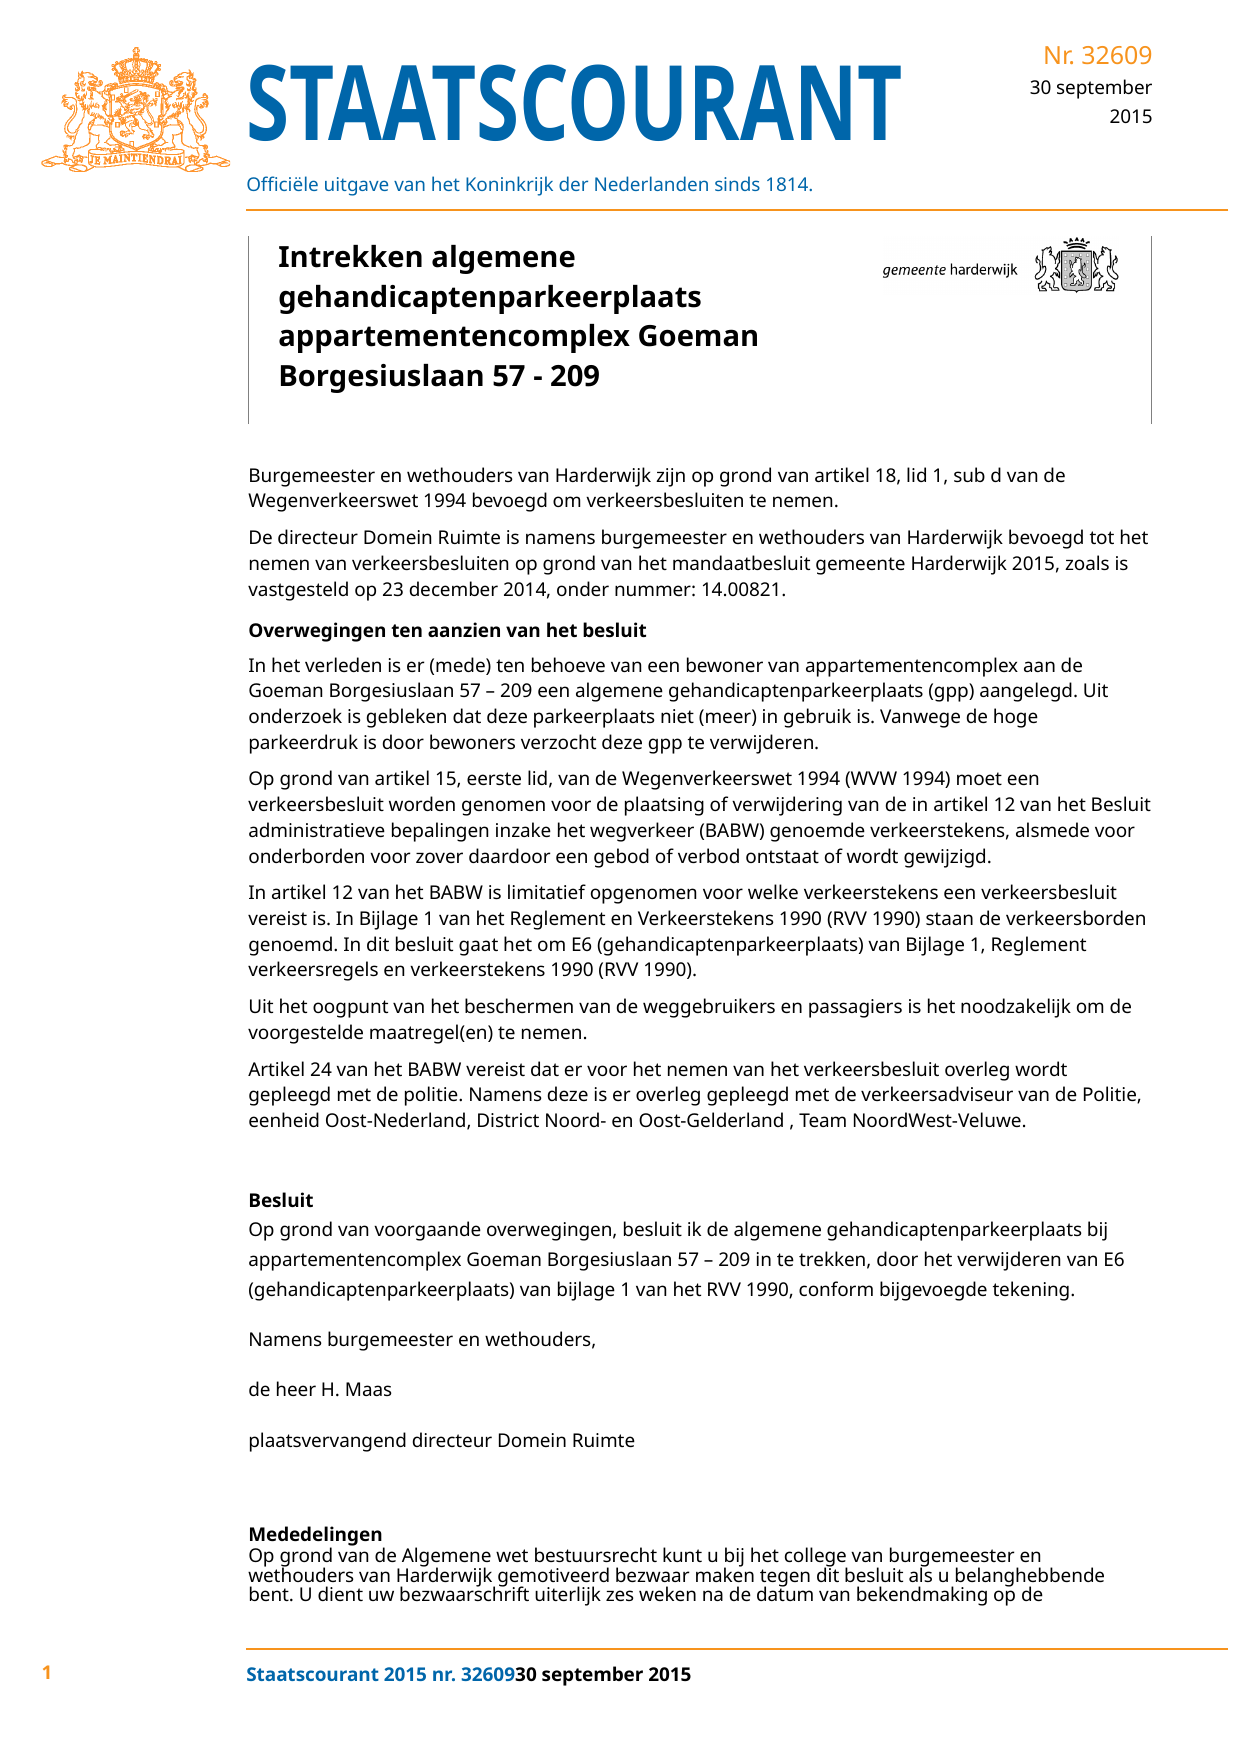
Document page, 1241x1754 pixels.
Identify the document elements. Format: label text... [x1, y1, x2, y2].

text Burgemeester en wethouders van Harderwijk zijn op grond van artikel 18, lid 1, sub d van de Wegenverkeerswet 1994 bevoegd om verkeersbesluiten te nemen. [248, 462, 1152, 513]
text In het verleden is er (mede) ten behoeve van een bewoner van appartementencomplex aan de Goeman Borgesiuslaan 57 – 209 een algemene gehandicaptenparkeerplaats (gpp) aangelegd. Uit onderzoek is gebleken dat deze parkeerplaats niet (meer) in gebruik is. Vanwege de hoge parkeerdruk is door bewoners verzocht deze gpp te verwijderen. [248, 652, 1152, 755]
text Op grond van artikel 15, eerste lid, van de Wegenverkeerswet 1994 (WVW 1994) moet een verkeersbesluit worden genomen voor de plaatsing of verwijdering van de in artikel 12 van het Besluit administratieve bepalingen inzake het wegverkeer (BABW) genoemde verkeerstekens, alsmede voor onderborden voor zover daardoor een gebod of verbod ontstaat of wordt gewijzigd. [248, 766, 1152, 868]
table_header Intrekken algemene gehandicaptenparkeerplaats appartementencomplex Goeman Borgesiuslaan 57 - 209 [249, 236, 850, 424]
text In artikel 12 van het BABW is limitatief opgenomen voor welke verkeerstekens een verkeersbesluit vereist is. In Bijlage 1 van het Reglement en Verkeerstekens 1990 (RVV 1990) staan de verkeersborden genoemd. In dit besluit gaat het om E6 (gehandicaptenparkeerplaats) van Bijlage 1, Reglement verkeersregels en verkeerstekens 1990 (RVV 1990). [248, 879, 1152, 982]
text Mededelingen [248, 1522, 1152, 1547]
text Besluit [248, 1187, 1152, 1213]
text Op grond van voorgaande overwegingen, besluit ik de algemene gehandicaptenparkeerplaats bij appartementencomplex Goeman Borgesiuslaan 57 – 209 in te trekken, door het verwijderen van E6 (gehandicaptenparkeerplaats) van bijlage 1 van het RVV 1990, conform bijgevoegde tekening. [248, 1217, 1152, 1301]
text plaatsvervangend directeur Domein Ruimte [248, 1427, 1152, 1453]
text Overwegingen ten aanzien van het besluit [248, 618, 1152, 643]
text Namens burgemeester en wethouders, [248, 1326, 1152, 1352]
picture [882, 236, 1119, 295]
text Op grond van de Algemene wet bestuursrecht kunt u bij het college van burgemeester en wethouders van Harderwijk gemotiveerd bezwaar maken tegen dit besluit als u belanghebbende bent. U dient uw bezwaarschrift uiterlijk zes weken na de datum van bekendmaking op de [248, 1547, 1152, 1605]
text de heer H. Maas [248, 1377, 1152, 1402]
text De directeur Domein Ruimte is namens burgemeester en wethouders van Harderwijk bevoegd tot het nemen van verkeersbesluiten op grond van het mandaatbesluit gemeente Harderwijk 2015, zoals is vastgesteld op 23 december 2014, onder nummer: 14.00821. [248, 524, 1152, 602]
table_header [850, 236, 1151, 424]
text Artikel 24 van het BABW vereist dat er voor het nemen van het verkeersbesluit overleg wordt gepleegd met de politie. Namens deze is er overleg gepleegd met de verkeersadviseur van de Politie, eenheid Oost-Nederland, District Noord- en Oost-Gelderland , Team NoordWest-Veluwe. [248, 1056, 1152, 1133]
text Uit het oogpunt van het beschermen van de weggebruikers en passagiers is het noodzakelijk om de voorgestelde maatregel(en) te nemen. [248, 993, 1152, 1045]
picture [41, 47, 231, 172]
